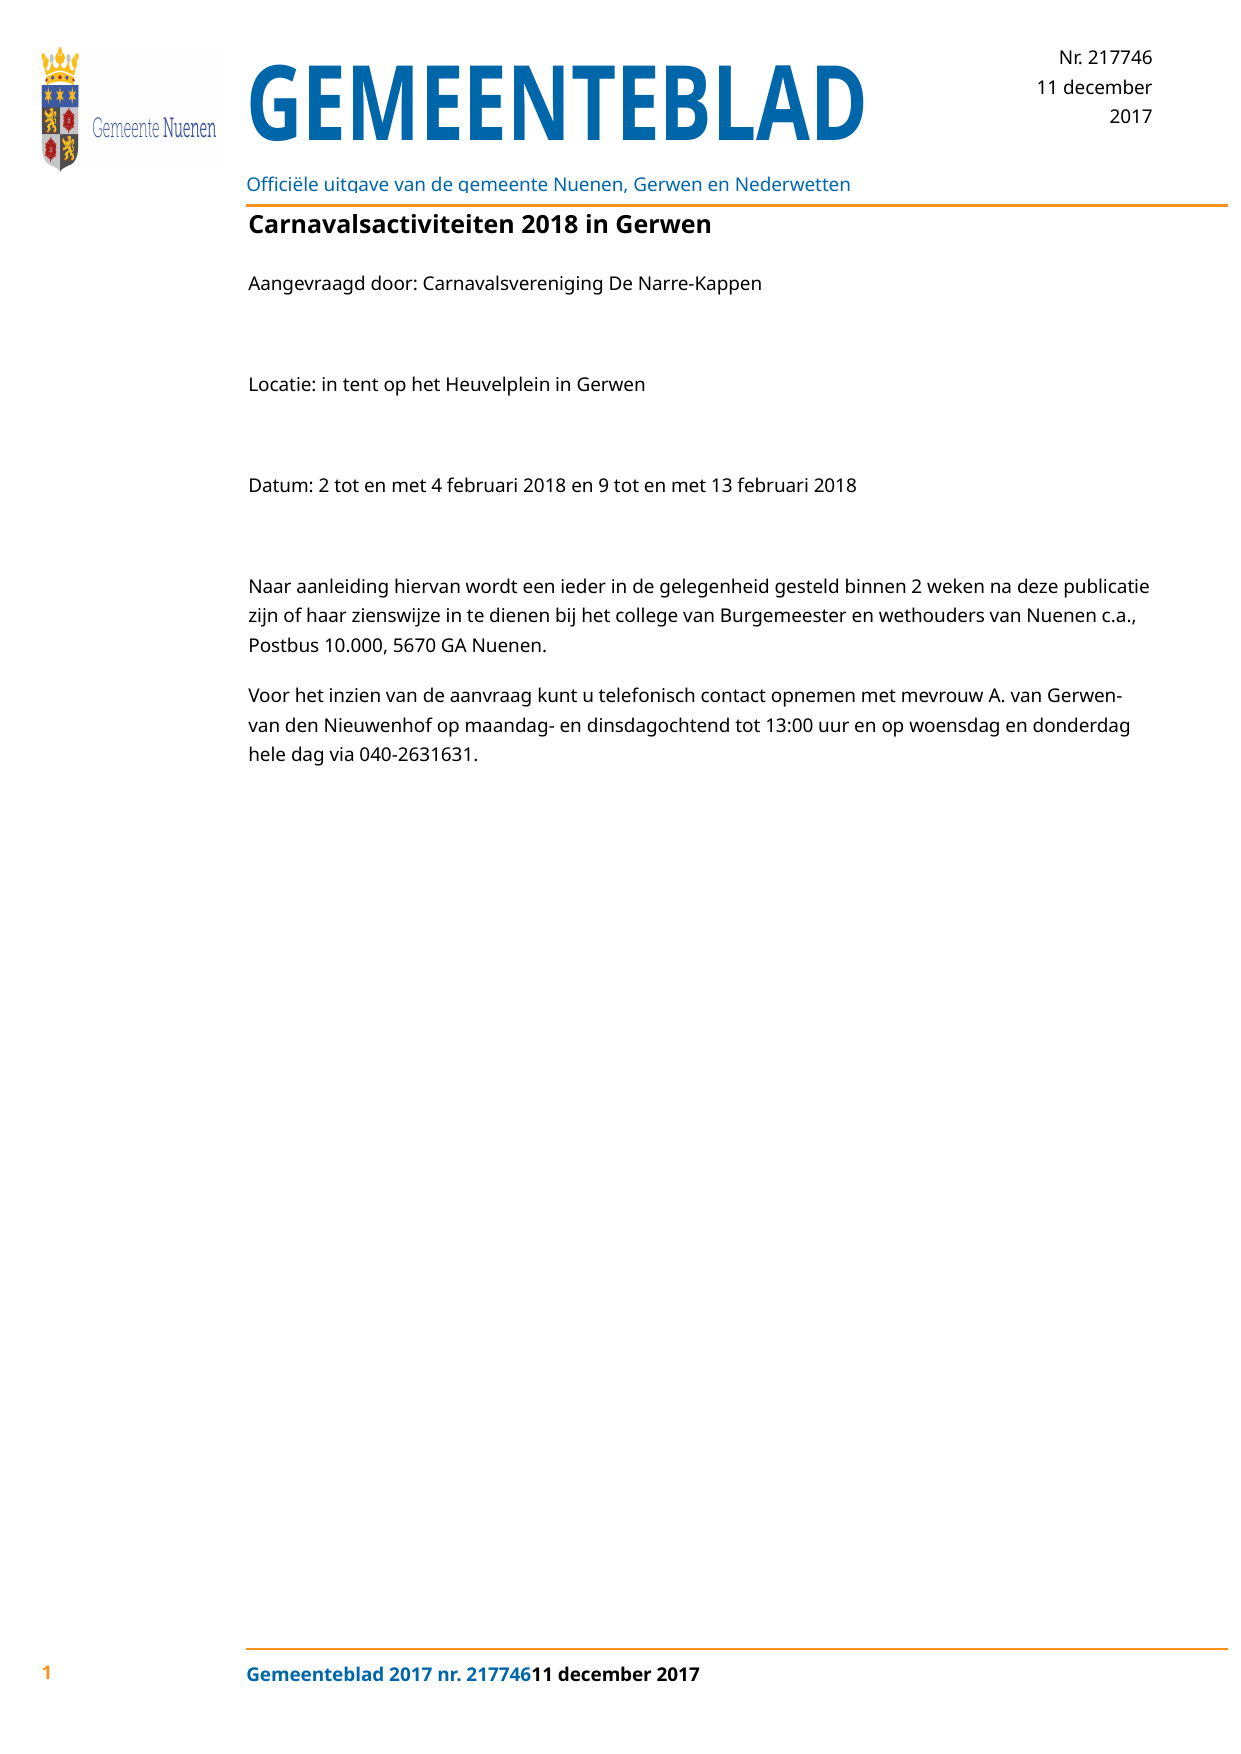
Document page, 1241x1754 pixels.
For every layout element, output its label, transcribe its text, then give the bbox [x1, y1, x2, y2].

picture [41, 47, 231, 172]
text Voor het inzien van de aanvraag kunt u telefonisch contact opnemen met mevrouw A. van Gerwen-van den Nieuwenhof op maandag- en dinsdagochtend tot 13:00 uur en op woensdag en donderdag hele dag via 040-2631631. [248, 682, 1152, 767]
text Carnavalsactiviteiten 2018 in Gerwen [248, 207, 1152, 241]
text Aangevraagd door: Carnavalsvereniging De Narre-Kappen [248, 270, 1152, 296]
text Datum: 2 tot en met 4 februari 2018 en 9 tot en met 13 februari 2018 [248, 472, 1152, 498]
text Locatie: in tent op het Heuvelplein in Gerwen [248, 371, 1152, 397]
text Naar aanleiding hiervan wordt een ieder in de gelegenheid gesteld binnen 2 weken na deze publicatie zijn of haar zienswijze in te dienen bij het college van Burgemeester en wethouders van Nuenen c.a., Postbus 10.000, 5670 GA Nuenen. [248, 573, 1152, 658]
